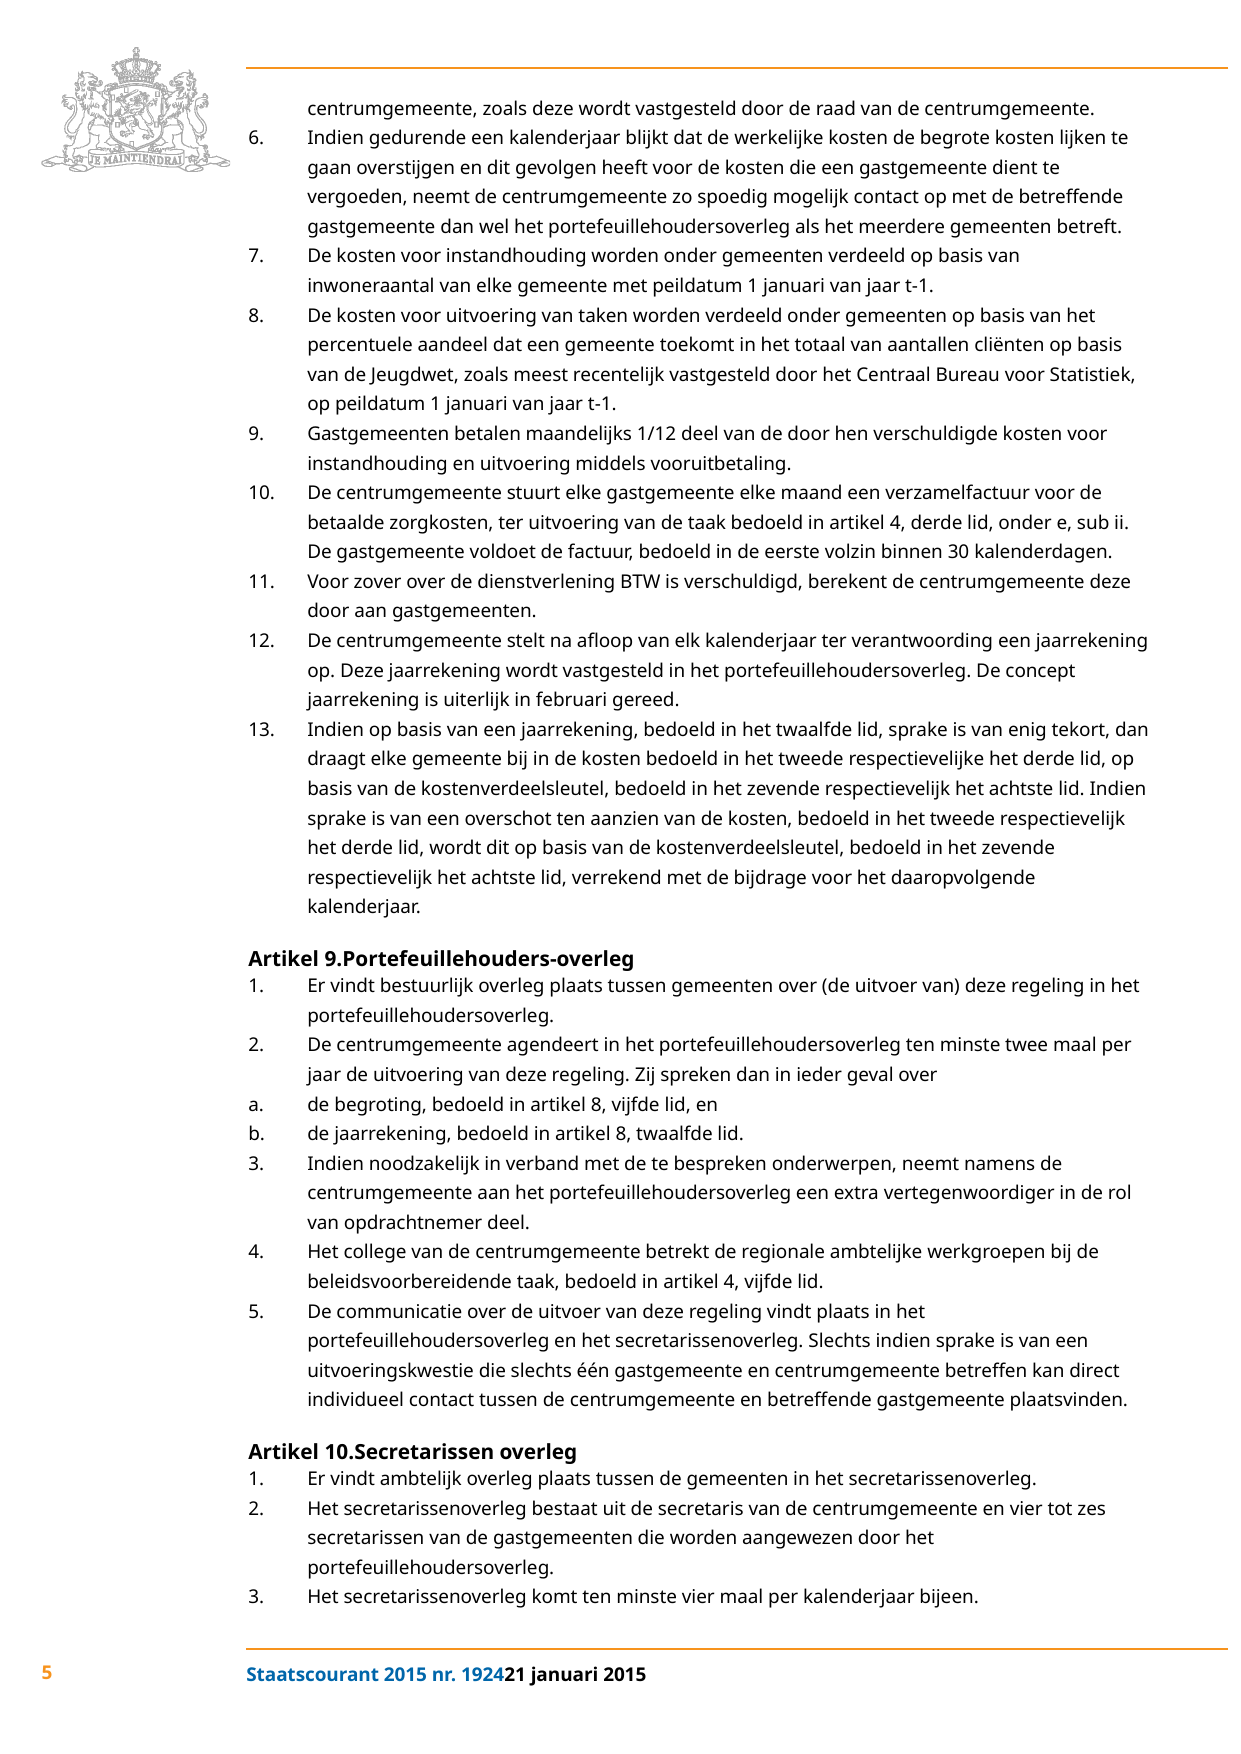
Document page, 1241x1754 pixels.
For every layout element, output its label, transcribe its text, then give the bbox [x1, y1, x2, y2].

list Het secretarissenoverleg bestaat uit de secretaris van de centrumgemeente en vier tot zes secretarissen van de gastgemeenten die worden aangewezen door het portefeuillehoudersoverleg. [248, 1495, 1152, 1580]
list De centrumgemeente stelt na afloop van elk kalenderjaar ter verantwoording een jaarrekening op. Deze jaarrekening wordt vastgesteld in het portefeuillehoudersoverleg. De concept jaarrekening is uiterlijk in februari gereed. [248, 627, 1152, 712]
list Er vindt ambtelijk overleg plaats tussen de gemeenten in het secretarissenoverleg. [248, 1465, 1152, 1491]
list De centrumgemeente stuurt elke gastgemeente elke maand een verzamelfactuur voor de betaalde zorgkosten, ter uitvoering van de taak bedoeld in artikel 4, derde lid, onder e, sub ii. De gastgemeente voldoet de factuur, bedoeld in de eerste volzin binnen 30 kalenderdagen. [248, 479, 1152, 564]
picture [41, 47, 231, 172]
list De communicatie over de uitvoer van deze regeling vindt plaats in het portefeuillehoudersoverleg en het secretarissenoverleg. Slechts indien sprake is van een uitvoeringskwestie die slechts één gastgemeente en centrumgemeente betreffen kan direct individueel contact tussen de centrumgemeente en betreffende gastgemeente plaatsvinden. [248, 1298, 1152, 1412]
list centrumgemeente, zoals deze wordt vastgesteld door de raad van de centrumgemeente. [248, 95, 1152, 121]
list Indien noodzakelijk in verband met de te bespreken onderwerpen, neemt namens de centrumgemeente aan het portefeuillehoudersoverleg een extra vertegenwoordiger in de rol van opdrachtnemer deel. [248, 1150, 1152, 1235]
list De kosten voor instandhouding worden onder gemeenten verdeeld op basis van inwoneraantal van elke gemeente met peildatum 1 januari van jaar t-1. [248, 243, 1152, 298]
list De kosten voor uitvoering van taken worden verdeeld onder gemeenten op basis van het percentuele aandeel dat een gemeente toekomt in het totaal van aantallen cliënten op basis van de Jeugdwet, zoals meest recentelijk vastgesteld door het Centraal Bureau voor Statistiek, op peildatum 1 januari van jaar t-1. [248, 302, 1152, 416]
list De centrumgemeente agendeert in het portefeuillehoudersoverleg ten minste twee maal per jaar de uitvoering van deze regeling. Zij spreken dan in ieder geval over [248, 1032, 1152, 1087]
list de jaarrekening, bedoeld in artikel 8, twaalfde lid. [248, 1120, 1152, 1146]
list Er vindt bestuurlijk overleg plaats tussen gemeenten over (de uitvoer van) deze regeling in het portefeuillehoudersoverleg. [248, 972, 1152, 1028]
list Het college van de centrumgemeente betrekt de regionale ambtelijke werkgroepen bij de beleidsvoorbereidende taak, bedoeld in artikel 4, vijfde lid. [248, 1239, 1152, 1294]
text Artikel 9.Portefeuillehouders-overleg [248, 944, 1152, 972]
list Voor zover over de dienstverlening BTW is verschuldigd, berekent de centrumgemeente deze door aan gastgemeenten. [248, 568, 1152, 623]
list Gastgemeenten betalen maandelijks 1/12 deel van de door hen verschuldigde kosten voor instandhouding en uitvoering middels vooruitbetaling. [248, 420, 1152, 476]
list Het secretarissenoverleg komt ten minste vier maal per kalenderjaar bijeen. [248, 1584, 1152, 1609]
list de begroting, bedoeld in artikel 8, vijfde lid, en [248, 1091, 1152, 1116]
list Indien op basis van een jaarrekening, bedoeld in het twaalfde lid, sprake is van enig tekort, dan draagt elke gemeente bij in de kosten bedoeld in het tweede respectievelijke het derde lid, op basis van de kostenverdeelsleutel, bedoeld in het zevende respectievelijk het achtste lid. Indien sprake is van een overschot ten aanzien van de kosten, bedoeld in het tweede respectievelijk het derde lid, wordt dit op basis van de kostenverdeelsleutel, bedoeld in het zevende respectievelijk het achtste lid, verrekend met de bijdrage voor het daaropvolgende kalenderjaar. [248, 716, 1152, 919]
list Indien gedurende een kalenderjaar blijkt dat de werkelijke kosten de begrote kosten lijken te gaan overstijgen en dit gevolgen heeft voor de kosten die een gastgemeente dient te vergoeden, neemt de centrumgemeente zo spoedig mogelijk contact op met de betreffende gastgemeente dan wel het portefeuillehoudersoverleg als het meerdere gemeenten betreft. [248, 124, 1152, 239]
text Artikel 10.Secretarissen overleg [248, 1437, 1152, 1465]
